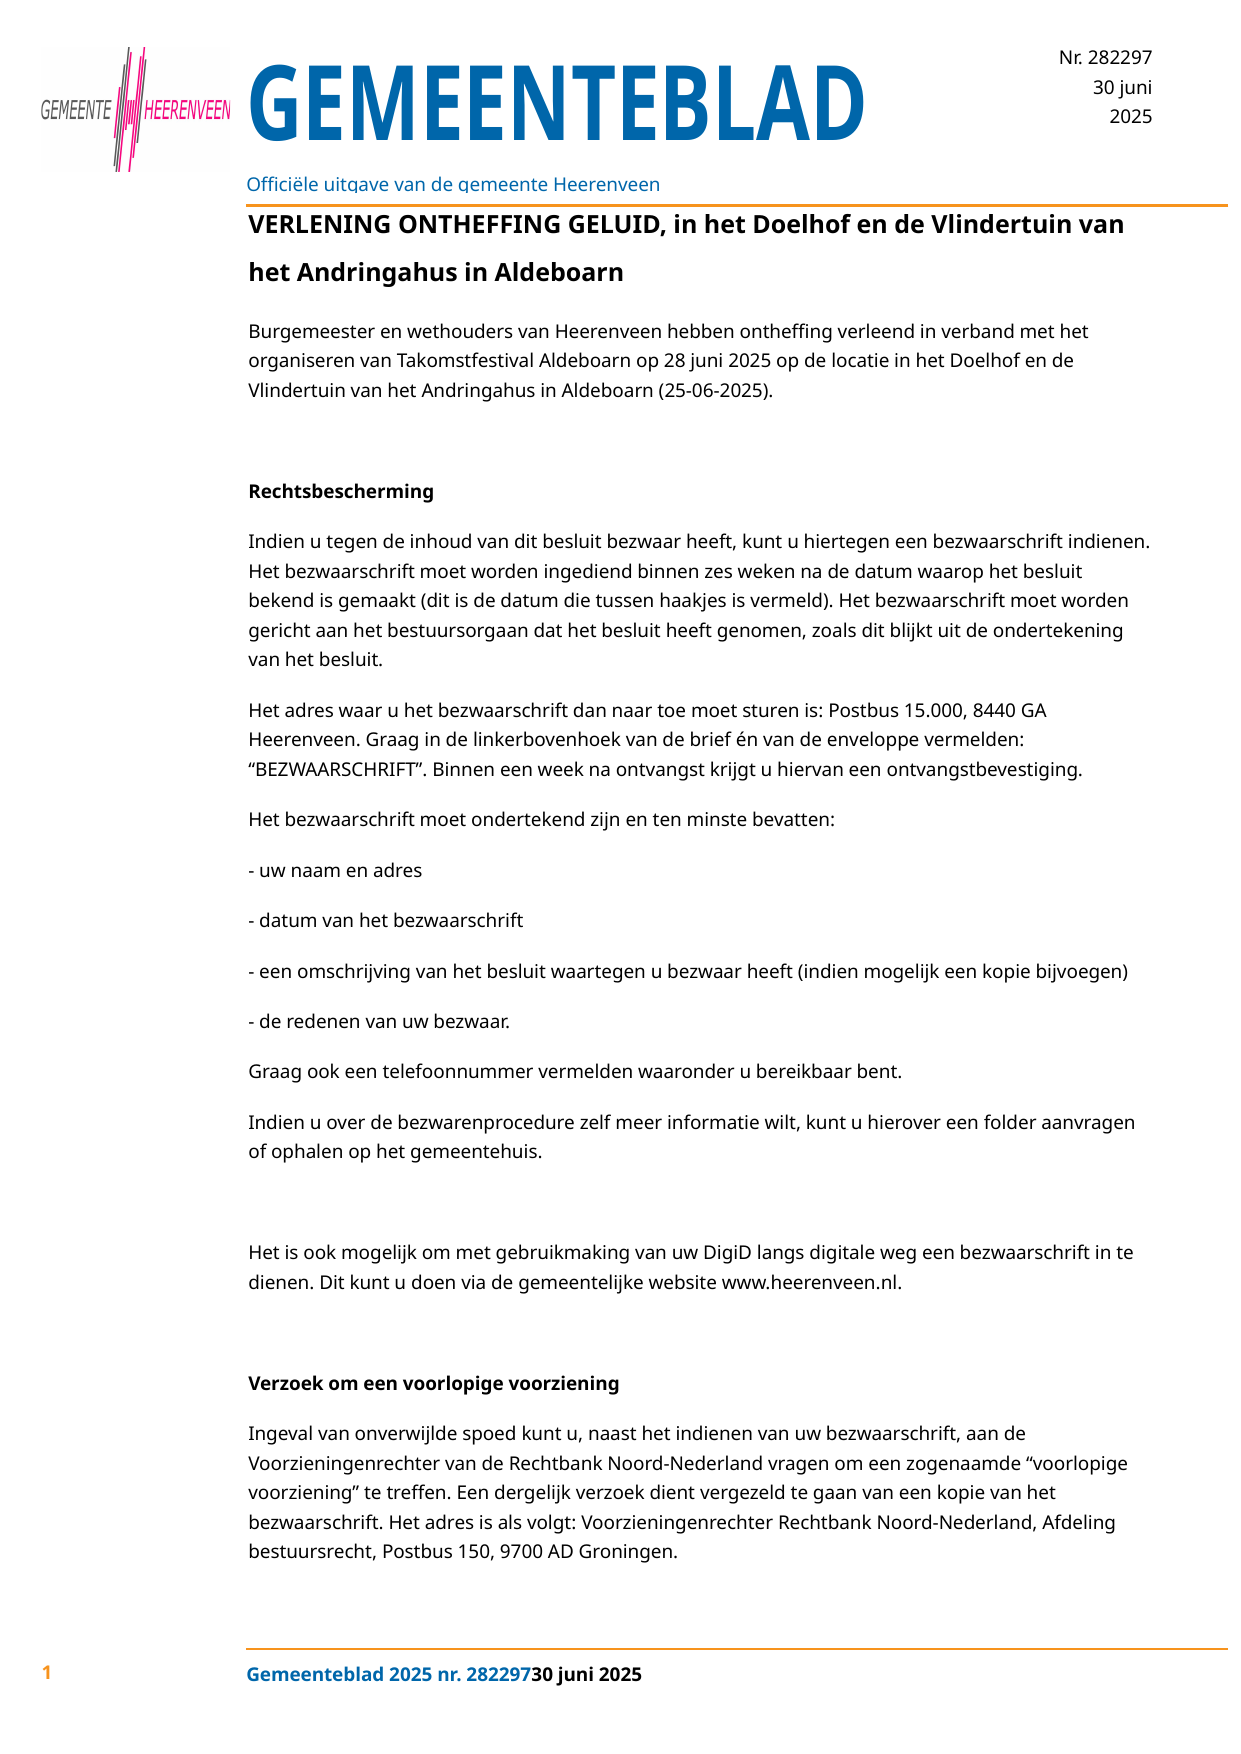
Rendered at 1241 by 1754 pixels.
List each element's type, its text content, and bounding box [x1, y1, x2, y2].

text Indien u over de bezwarenprocedure zelf meer informatie wilt, kunt u hierover een folder aanvragen of ophalen op het gemeentehuis. [248, 1109, 1152, 1164]
text Het bezwaarschrift moet ondertekend zijn en ten minste bevatten: [248, 807, 1152, 832]
text Verzoek om een voorlopige voorziening [248, 1370, 1152, 1396]
text - uw naam en adres [248, 857, 1152, 883]
text - de redenen van uw bezwaar. [248, 1008, 1152, 1034]
text - datum van het bezwaarschrift [248, 907, 1152, 933]
picture [41, 47, 231, 172]
text Graag ook een telefoonnummer vermelden waaronder u bereikbaar bent. [248, 1059, 1152, 1084]
text Het is ook mogelijk om met gebruikmaking van uw DigiD langs digitale weg een bezwaarschrift in te dienen. Dit kunt u doen via de gemeentelijke website www.heerenveen.nl. [248, 1239, 1152, 1295]
text - een omschrijving van het besluit waartegen u bezwaar heeft (indien mogelijk een kopie bijvoegen) [248, 958, 1152, 984]
text Indien u tegen de inhoud van dit besluit bezwaar heeft, kunt u hiertegen een bezwaarschrift indienen. Het bezwaarschrift moet worden ingediend binnen zes weken na de datum waarop het besluit bekend is gemaakt (dit is de datum die tussen haakjes is vermeld). Het bezwaarschrift moet worden gericht aan het bestuursorgaan dat het besluit heeft genomen, zoals dit blijkt uit de ondertekening van het besluit. [248, 528, 1152, 672]
text Het adres waar u het bezwaarschrift dan naar toe moet sturen is: Postbus 15.000, 8440 GA Heerenveen. Graag in de linkerbovenhoek van de brief én van de enveloppe vermelden: “BEZWAARSCHRIFT”. Binnen een week na ontvangst krijgt u hiervan een ontvangstbevestiging. [248, 697, 1152, 782]
text Rechtsbescherming [248, 478, 1152, 504]
text Burgemeester en wethouders van Heerenveen hebben ontheffing verleend in verband met het organiseren van Takomstfestival Aldeboarn op 28 juni 2025 op de locatie in het Doelhof en de Vlindertuin van het Andringahus in Aldeboarn (25-06-2025). [248, 318, 1152, 403]
text VERLENING ONTHEFFING GELUID, in het Doelhof en de Vlindertuin van het Andringahus in Aldeboarn [248, 207, 1152, 288]
text Ingeval van onverwijlde spoed kunt u, naast het indienen van uw bezwaarschrift, aan de Voorzieningenrechter van de Rechtbank Noord-Nederland vragen om een zogenaamde “voorlopige voorziening” te treffen. Een dergelijk verzoek dient vergezeld te gaan van een kopie van het bezwaarschrift. Het adres is als volgt: Voorzieningenrechter Rechtbank Noord-Nederland, Afdeling bestuursrecht, Postbus 150, 9700 AD Groningen. [248, 1420, 1152, 1564]
